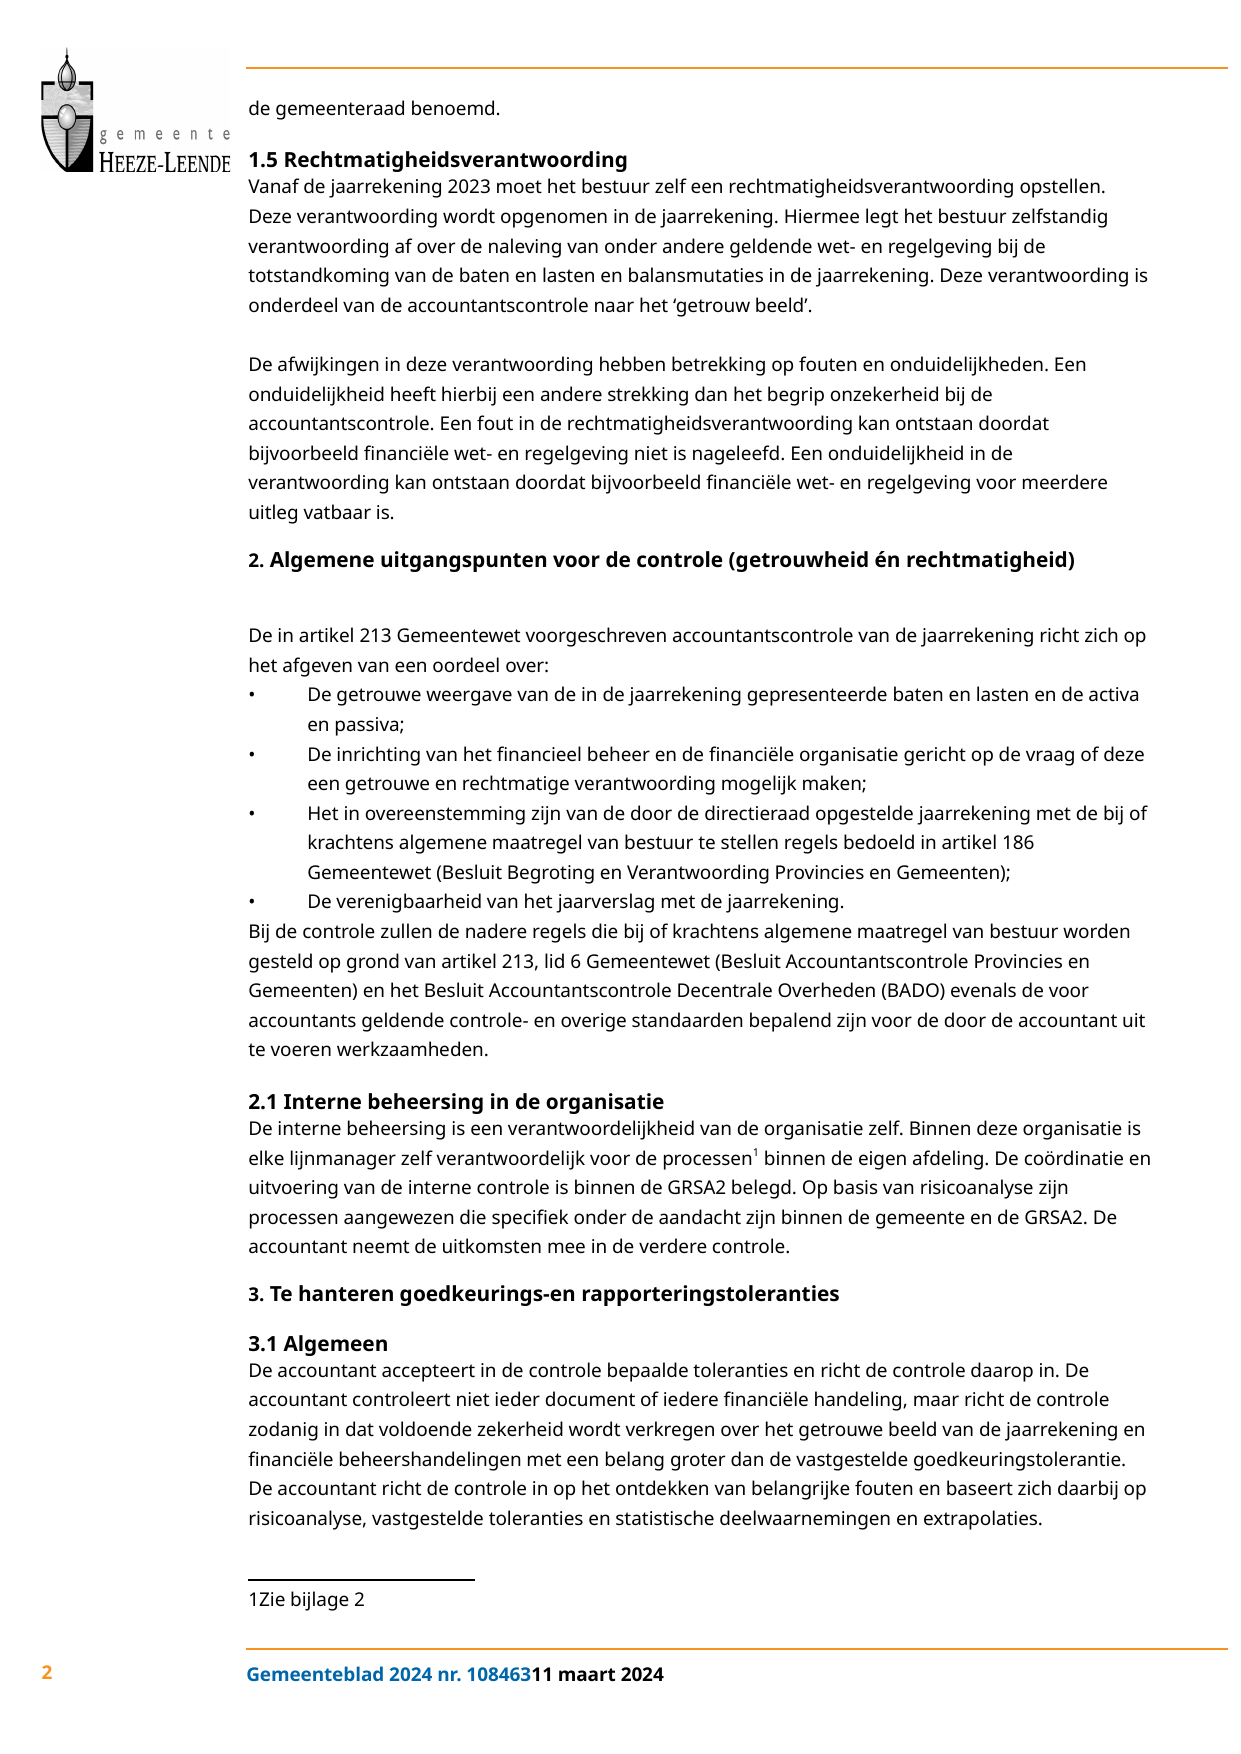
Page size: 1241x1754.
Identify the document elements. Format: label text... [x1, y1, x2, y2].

text 1.5 Rechtmatigheidsverantwoording [248, 145, 1152, 174]
list De getrouwe weergave van de in de jaarrekening gepresenteerde baten en lasten en de activa en passiva; [248, 682, 1152, 737]
list Het in overeenstemming zijn van de door de directieraad opgestelde jaarrekening met de bij of krachtens algemene maatregel van bestuur te stellen regels bedoeld in artikel 186 Gemeentewet (Besluit Begroting en Verantwoording Provincies en Gemeenten); [248, 800, 1152, 885]
text De in artikel 213 Gemeentewet voorgeschreven accountantscontrole van de jaarrekening richt zich op het afgeven van een oordeel over: [248, 622, 1152, 678]
text 2.1 Interne beheersing in de organisatie [248, 1087, 1152, 1115]
text Zie bijlage 2 [248, 1586, 1152, 1612]
text De afwijkingen in deze verantwoording hebben betrekking op fouten en onduidelijkheden. Een onduidelijkheid heeft hierbij een andere strekking dan het begrip onzekerheid bij de accountantscontrole. Een fout in de rechtmatigheidsverantwoording kan ontstaan doordat bijvoorbeeld financiële wet- en regelgeving niet is nageleefd. Een onduidelijkheid in de verantwoording kan ontstaan doordat bijvoorbeeld financiële wet- en regelgeving voor meerdere uitleg vatbaar is. [248, 351, 1152, 525]
text Bij de controle zullen de nadere regels die bij of krachtens algemene maatregel van bestuur worden gesteld op grond van artikel 213, lid 6 Gemeentewet (Besluit Accountantscontrole Provincies en Gemeenten) en het Besluit Accountantscontrole Decentrale Overheden (BADO) evenals de voor accountants geldende controle- en overige standaarden bepalend zijn voor de door de accountant uit te voeren werkzaamheden. [248, 918, 1152, 1062]
list De verenigbaarheid van het jaarverslag met de jaarrekening. [248, 889, 1152, 914]
text Vanaf de jaarrekening 2023 moet het bestuur zelf een rechtmatigheidsverantwoording opstellen. Deze verantwoording wordt opgenomen in de jaarrekening. Hiermee legt het bestuur zelfstandig verantwoording af over de naleving van onder andere geldende wet- en regelgeving bij de totstandkoming van de baten en lasten en balansmutaties in de jaarrekening. Deze verantwoording is onderdeel van de accountantscontrole naar het ‘getrouw beeld’. [248, 174, 1152, 318]
picture [41, 47, 231, 172]
text 3.1 Algemeen [248, 1329, 1152, 1357]
text de gemeenteraad benoemd. [248, 95, 1152, 121]
text 2. Algemene uitgangspunten voor de controle (getrouwheid én rechtmatigheid) [248, 545, 1152, 573]
text De accountant accepteert in de controle bepaalde toleranties en richt de controle daarop in. De accountant controleert niet ieder document of iedere financiële handeling, maar richt de controle zodanig in dat voldoende zekerheid wordt verkregen over het getrouwe beeld van de jaarrekening en financiële beheershandelingen met een belang groter dan de vastgestelde goedkeuringstolerantie. De accountant richt de controle in op het ontdekken van belangrijke fouten en baseert zich daarbij op risicoanalyse, vastgestelde toleranties en statistische deelwaarnemingen en extrapolaties. [248, 1357, 1152, 1531]
text 3. Te hanteren goedkeurings-en rapporteringstoleranties [248, 1279, 1152, 1308]
list De inrichting van het financieel beheer en de financiële organisatie gericht op de vraag of deze een getrouwe en rechtmatige verantwoording mogelijk maken; [248, 741, 1152, 796]
text De interne beheersing is een verantwoordelijkheid van de organisatie zelf. Binnen deze organisatie is elke lijnmanager zelf verantwoordelijk voor de processen binnen de eigen afdeling. De coördinatie en uitvoering van de interne controle is binnen de GRSA2 belegd. Op basis van risicoanalyse zijn processen aangewezen die specifiek onder de aandacht zijn binnen de gemeente en de GRSA2. De accountant neemt de uitkomsten mee in de verdere controle. [248, 1115, 1152, 1259]
